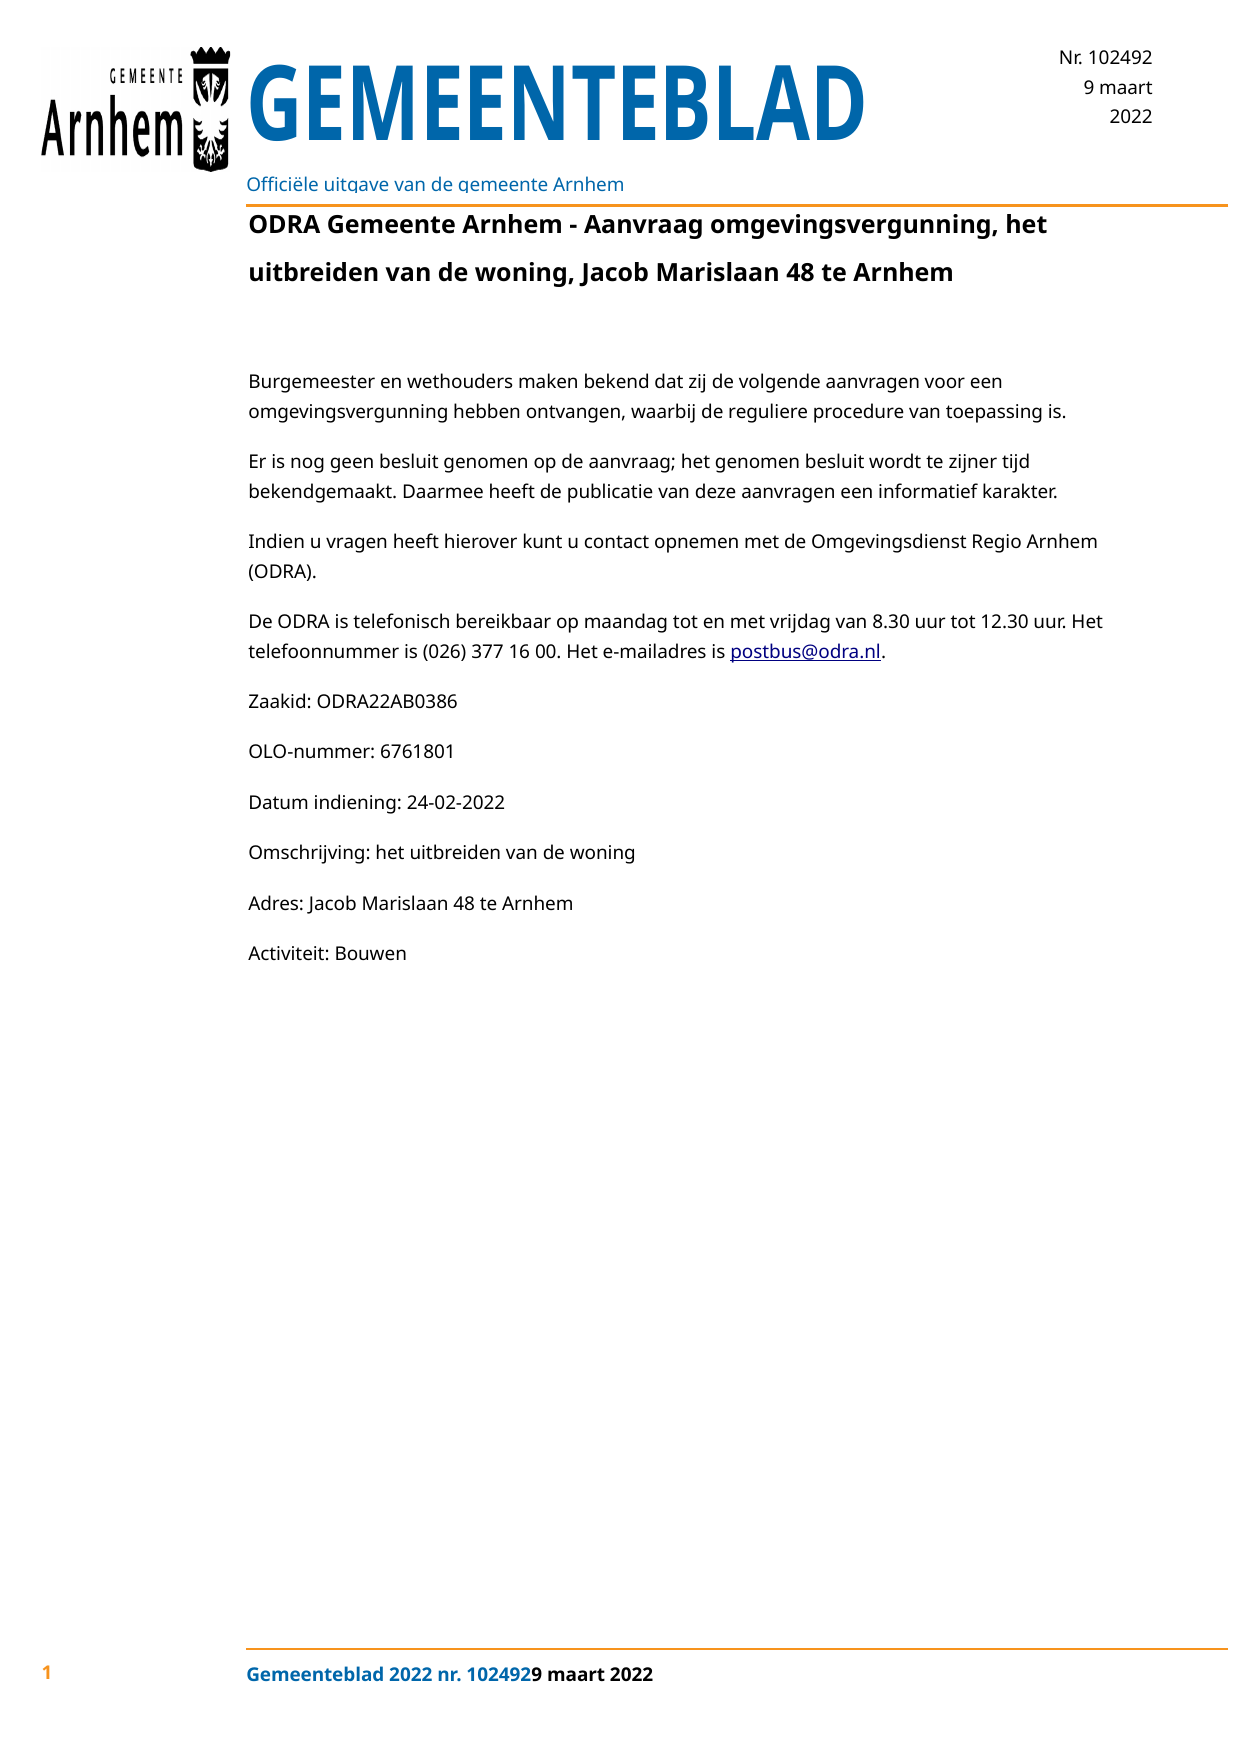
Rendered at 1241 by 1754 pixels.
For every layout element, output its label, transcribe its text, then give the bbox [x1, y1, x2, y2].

text Adres: Jacob Marislaan 48 te Arnhem [248, 890, 1152, 916]
text OLO-nummer: 6761801 [248, 739, 1152, 764]
picture [41, 47, 231, 172]
text Burgemeester en wethouders maken bekend dat zij de volgende aanvragen voor een omgevingsvergunning hebben ontvangen, waarbij de reguliere procedure van toepassing is. [248, 368, 1152, 424]
text Zaakid: ODRA22AB0386 [248, 688, 1152, 714]
text De ODRA is telefonisch bereikbaar op maandag tot en met vrijdag van 8.30 uur tot 12.30 uur. Het telefoonnummer is (026) 377 16 00. Het e-mailadres is postbus@odra.nl. [248, 608, 1152, 664]
text Indien u vragen heeft hierover kunt u contact opnemen met de Omgevingsdienst Regio Arnhem (ODRA). [248, 528, 1152, 584]
text Activiteit: Bouwen [248, 940, 1152, 966]
text Omschrijving: het uitbreiden van de woning [248, 839, 1152, 865]
text ODRA Gemeente Arnhem - Aanvraag omgevingsvergunning, het uitbreiden van de woning, Jacob Marislaan 48 te Arnhem [248, 207, 1152, 288]
text Er is nog geen besluit genomen op de aanvraag; het genomen besluit wordt te zijner tijd bekendgemaakt. Daarmee heeft de publicatie van deze aanvragen een informatief karakter. [248, 448, 1152, 504]
text Datum indiening: 24-02-2022 [248, 789, 1152, 815]
